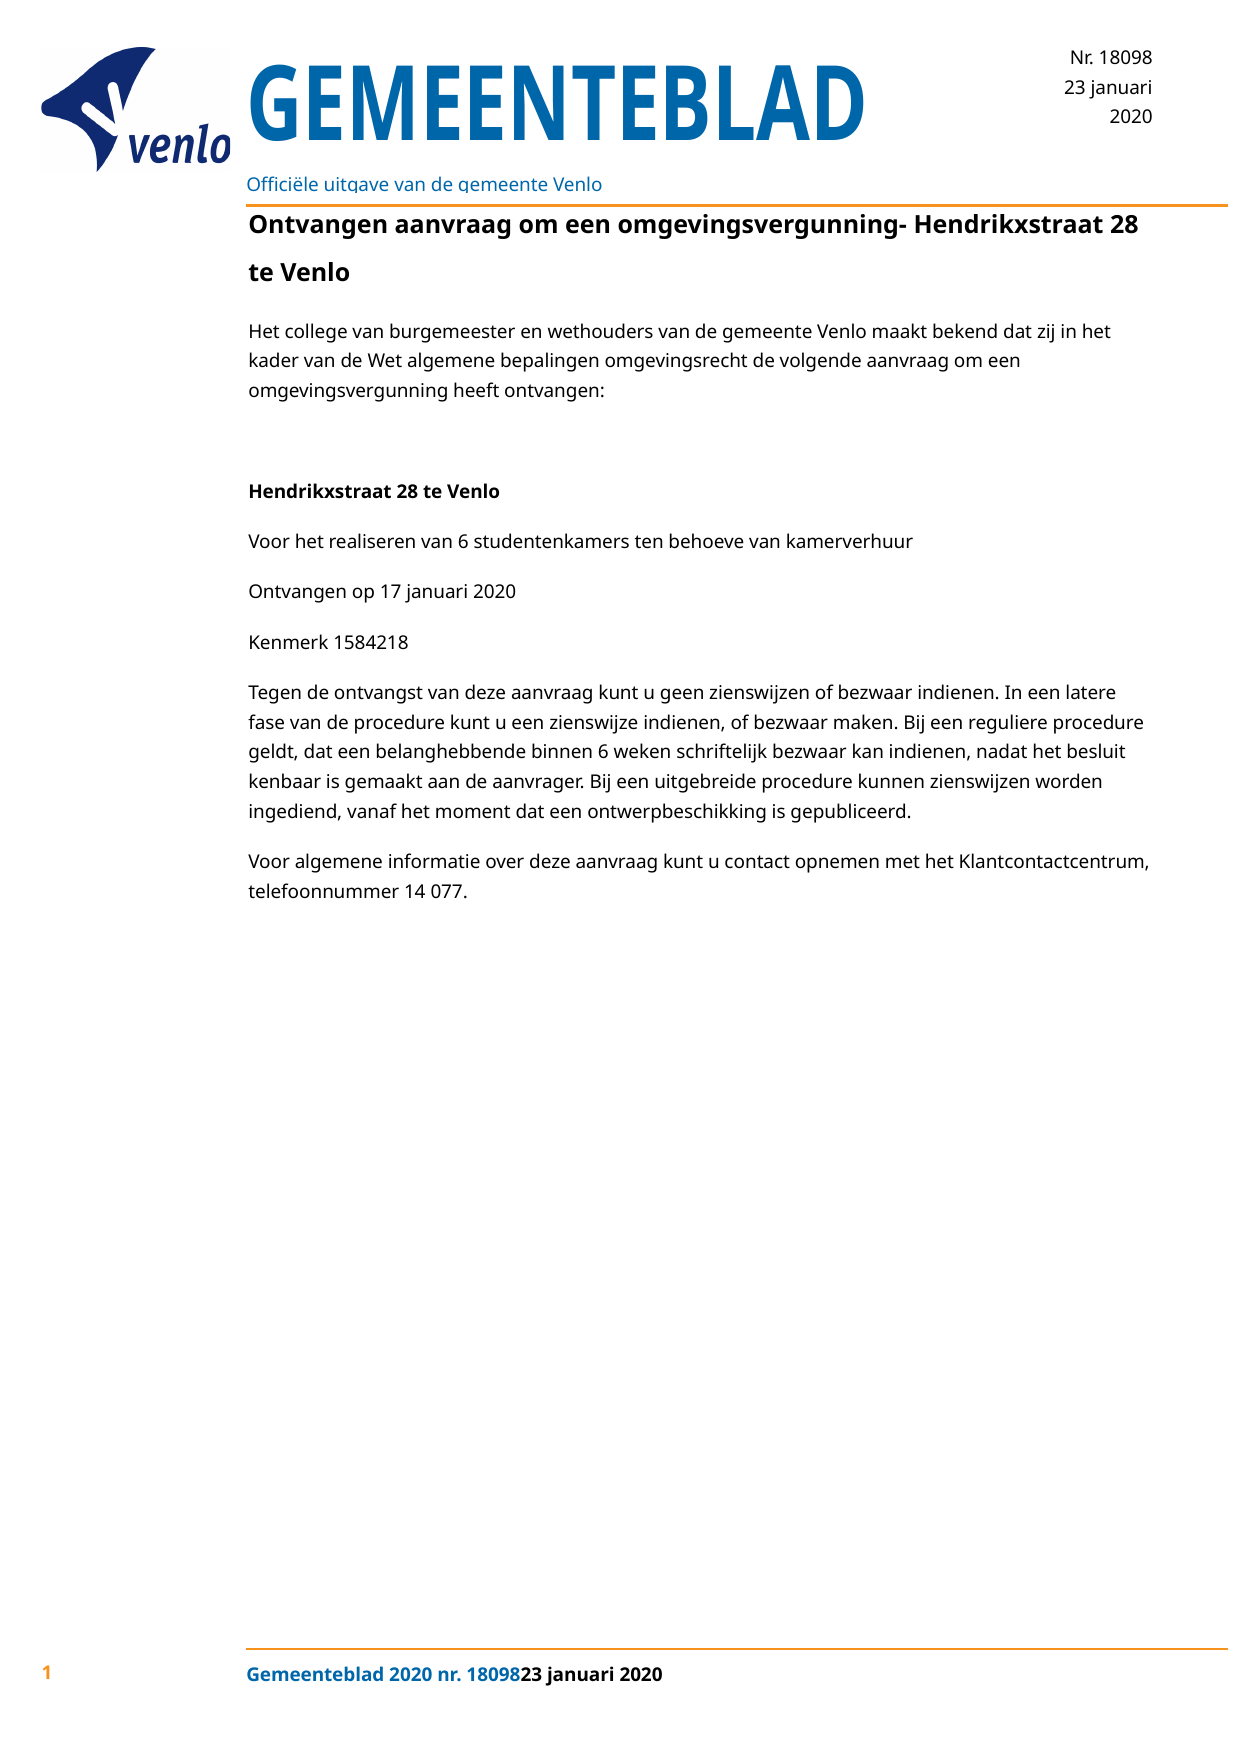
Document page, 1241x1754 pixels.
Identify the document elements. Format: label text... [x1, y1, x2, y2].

text Voor het realiseren van 6 studentenkamers ten behoeve van kamerverhuur [248, 528, 1152, 554]
text Ontvangen op 17 januari 2020 [248, 579, 1152, 604]
text Voor algemene informatie over deze aanvraag kunt u contact opnemen met het Klantcontactcentrum, telefoonnummer 14 077. [248, 848, 1152, 904]
text Hendrikxstraat 28 te Venlo [248, 478, 1152, 504]
text Het college van burgemeester en wethouders van de gemeente Venlo maakt bekend dat zij in het kader van de Wet algemene bepalingen omgevingsrecht de volgende aanvraag om een omgevingsvergunning heeft ontvangen: [248, 318, 1152, 403]
text Tegen de ontvangst van deze aanvraag kunt u geen zienswijzen of bezwaar indienen. In een latere fase van de procedure kunt u een zienswijze indienen, of bezwaar maken. Bij een reguliere procedure geldt, dat een belanghebbende binnen 6 weken schriftelijk bezwaar kan indienen, nadat het besluit kenbaar is gemaakt aan de aanvrager. Bij een uitgebreide procedure kunnen zienswijzen worden ingediend, vanaf het moment dat een ontwerpbeschikking is gepubliceerd. [248, 679, 1152, 824]
text Ontvangen aanvraag om een omgevingsvergunning- Hendrikxstraat 28 te Venlo [248, 207, 1152, 288]
text Kenmerk 1584218 [248, 629, 1152, 655]
picture [41, 47, 231, 172]
